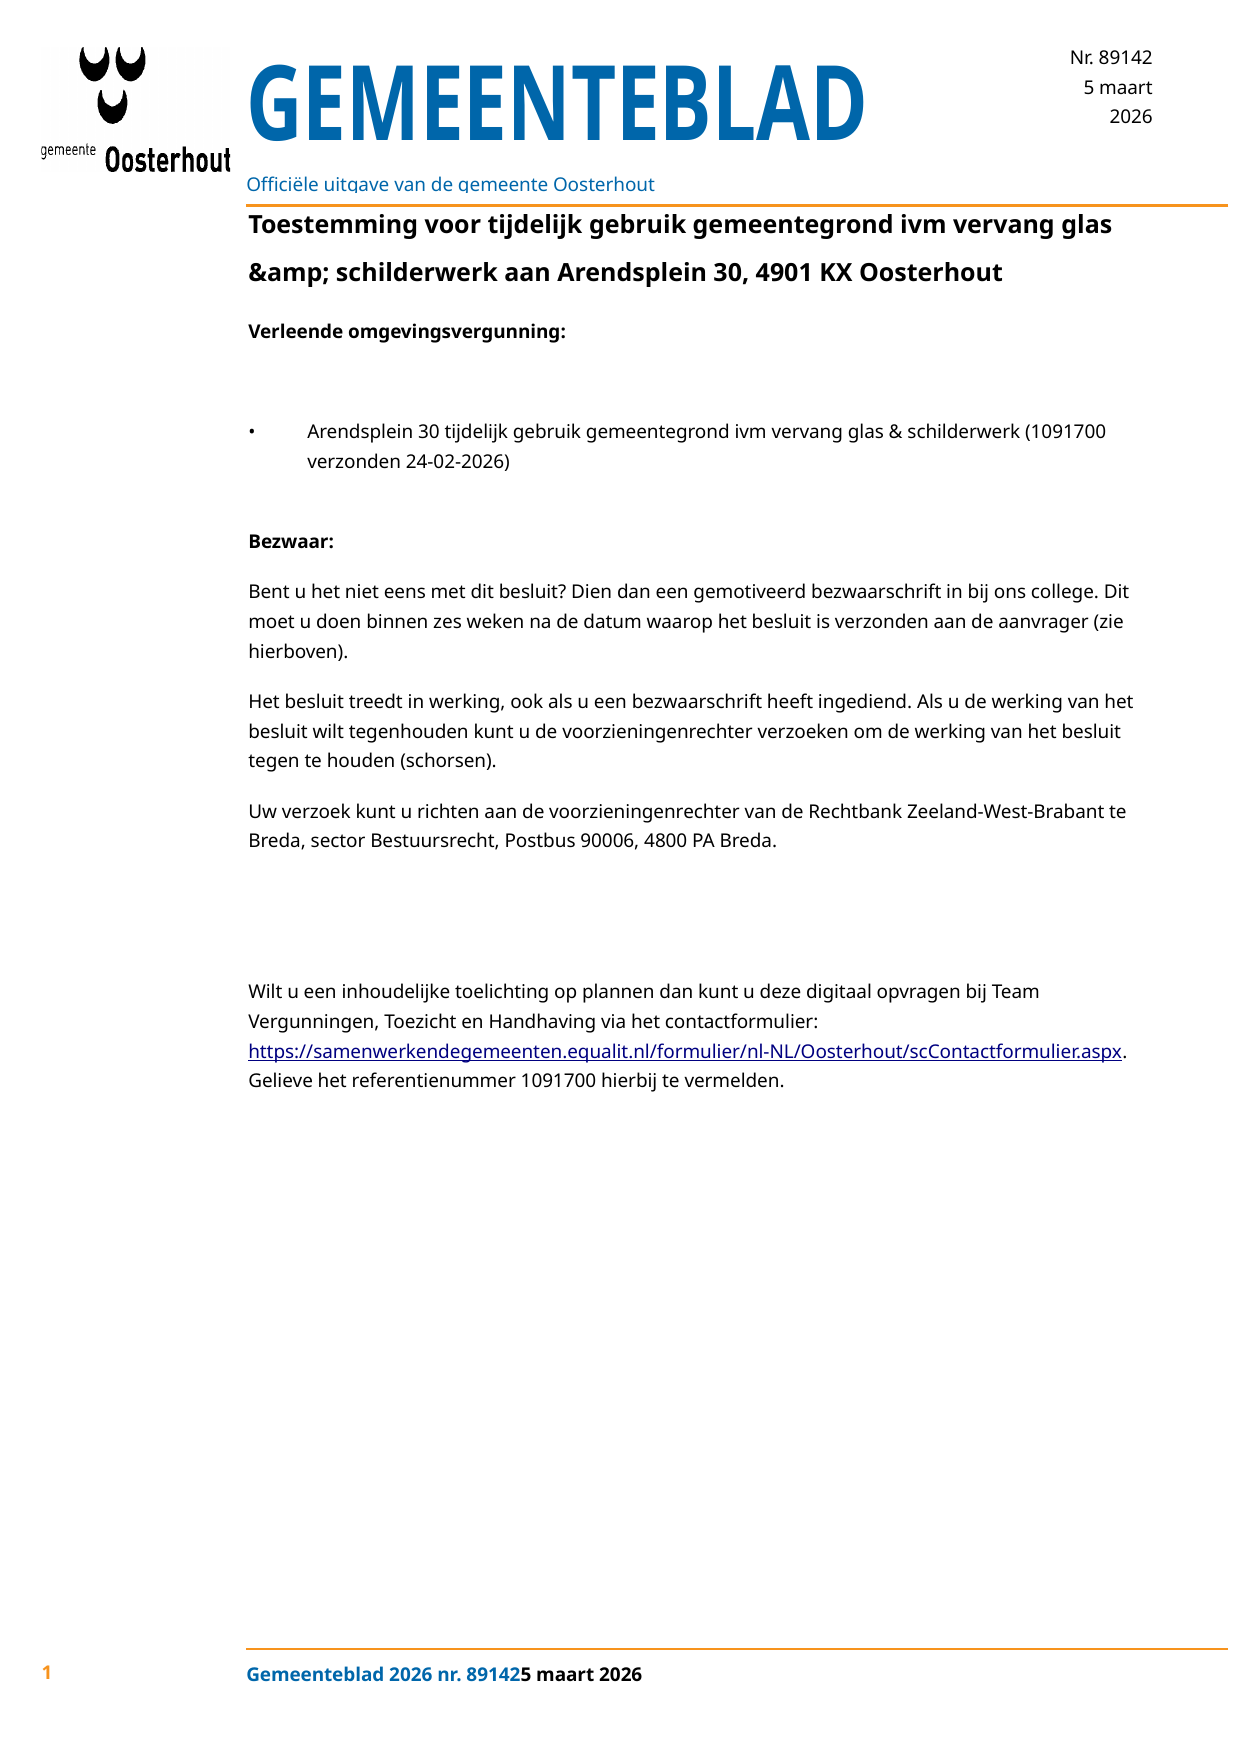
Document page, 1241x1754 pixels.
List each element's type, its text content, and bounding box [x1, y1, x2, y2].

picture [41, 47, 231, 172]
text Wilt u een inhoudelijke toelichting op plannen dan kunt u deze digitaal opvragen bij Team Vergunningen, Toezicht en Handhaving via het contactformulier: https://samenwerkendegemeenten.equalit.nl/formulier/nl-NL/Oosterhout/scContactformulier.aspx. Gelieve het referentienummer 1091700 hierbij te vermelden. [248, 979, 1152, 1093]
text Toestemming voor tijdelijk gebruik gemeentegrond ivm vervang glas &amp; schilderwerk aan Arendsplein 30, 4901 KX Oosterhout [248, 207, 1152, 288]
text Verleende omgevingsvergunning: [248, 318, 1152, 344]
text Het besluit treedt in werking, ook als u een bezwaarschrift heeft ingediend. Als u de werking van het besluit wilt tegenhouden kunt u de voorzieningenrechter verzoeken om de werking van het besluit tegen te houden (schorsen). [248, 688, 1152, 773]
list Arendsplein 30 tijdelijk gebruik gemeentegrond ivm vervang glas & schilderwerk (1091700 verzonden 24-02-2026) [248, 419, 1152, 474]
text Bent u het niet eens met dit besluit? Dien dan een gemotiveerd bezwaarschrift in bij ons college. Dit moet u doen binnen zes weken na de datum waarop het besluit is verzonden aan de aanvrager (zie hierboven). [248, 579, 1152, 664]
text Bezwaar: [248, 528, 1152, 554]
text Uw verzoek kunt u richten aan de voorzieningenrechter van de Rechtbank Zeeland-West-Brabant te Breda, sector Bestuursrecht, Postbus 90006, 4800 PA Breda. [248, 798, 1152, 853]
